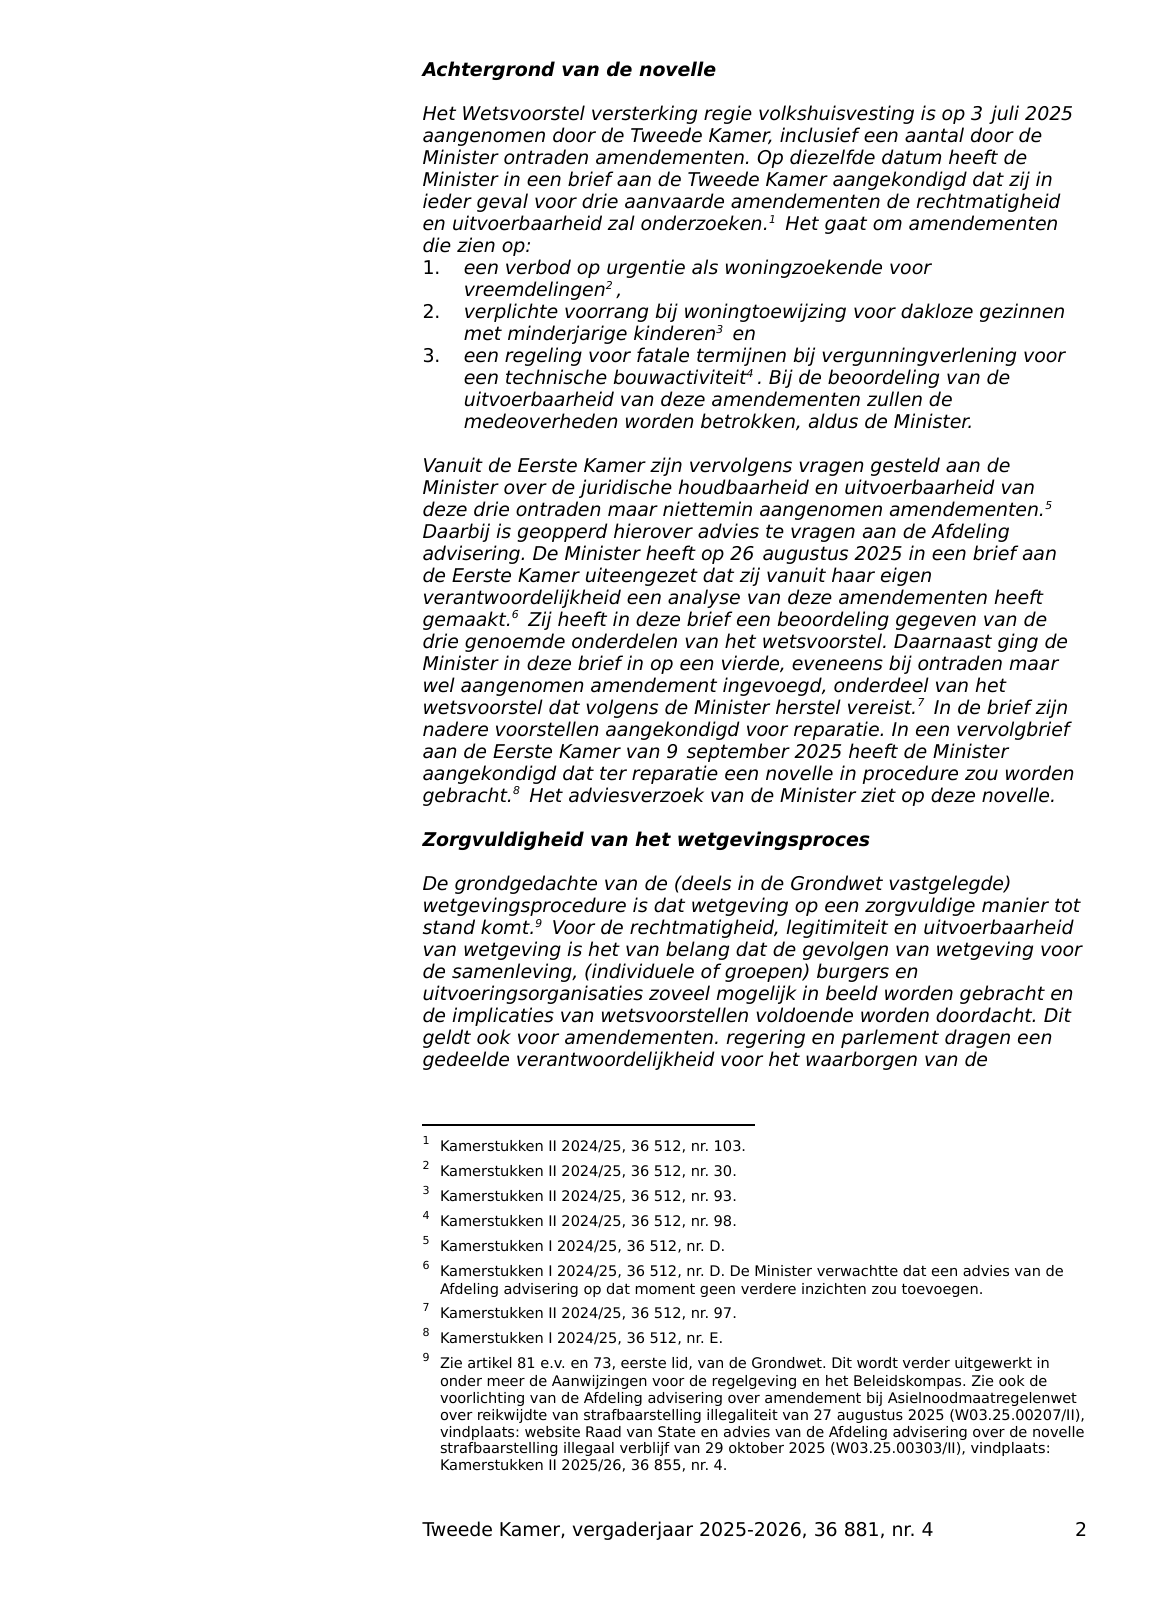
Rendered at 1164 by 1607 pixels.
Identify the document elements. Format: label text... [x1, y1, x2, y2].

text Vanuit de Eerste Kamer zijn vervolgens vragen gesteld aan de Minister over de juridische houdbaarheid en uitvoerbaarheid van deze drie ontraden maar niettemin aangenomen amendementen. Daarbij is geopperd hierover advies te vragen aan de Afdeling advisering. De Minister heeft op 26 augustus 2025 in een brief aan de Eerste Kamer uiteengezet dat zij vanuit haar eigen verantwoordelijkheid een analyse van deze amendementen heeft gemaakt. Zij heeft in deze brief een beoordeling gegeven van de drie genoemde onderdelen van het wetsvoorstel. Daarnaast ging de Minister in deze brief in op een vierde, eveneens bij ontraden maar wel aangenomen amendement ingevoegd, onderdeel van het wetsvoorstel dat volgens de Minister herstel vereist. In de brief zijn nadere voorstellen aangekondigd voor reparatie. In een vervolgbrief aan de Eerste Kamer van 9 september 2025 heeft de Minister aangekondigd dat ter reparatie een novelle in procedure zou worden gebracht. Het adviesverzoek van de Minister ziet op deze novelle. [422, 455, 1087, 807]
text 3. een regeling voor fatale termijnen bij vergunningverlening voor een technische bouwactiviteit. Bij de beoordeling van de uitvoerbaarheid van deze amendementen zullen de medeoverheden worden betrokken, aldus de Minister. [422, 345, 1087, 433]
subtitle Achtergrond van de novelle [422, 59, 1087, 81]
text Kamerstukken I 2024/25, 36 512, nr. D. [422, 1234, 1087, 1256]
text 1. een verbod op urgentie als woningzoekende voor vreemdelingen, [422, 257, 1087, 301]
text Kamerstukken II 2024/25, 36 512, nr. 93. [422, 1184, 1087, 1206]
subtitle Zorgvuldigheid van het wetgevingsproces [422, 829, 1087, 851]
text Kamerstukken II 2024/25, 36 512, nr. 97. [422, 1301, 1087, 1323]
text Het Wetsvoorstel versterking regie volkshuisvesting is op 3 juli 2025 aangenomen door de Tweede Kamer, inclusief een aantal door de Minister ontraden amendementen. Op diezelfde datum heeft de Minister in een brief aan de Tweede Kamer aangekondigd dat zij in ieder geval voor drie aanvaarde amendementen de rechtmatigheid en uitvoerbaarheid zal onderzoeken. Het gaat om amendementen die zien op: [422, 103, 1087, 257]
text Kamerstukken II 2024/25, 36 512, nr. 98. [422, 1209, 1087, 1231]
text Kamerstukken I 2024/25, 36 512, nr. E. [422, 1326, 1087, 1348]
text Zie artikel 81 e.v. en 73, eerste lid, van de Grondwet. Dit wordt verder uitgewerkt in onder meer de Aanwijzingen voor de regelgeving en het Beleidskompas. Zie ook de voorlichting van de Afdeling advisering over amendement bij Asielnoodmaatregelenwet over reikwijdte van strafbaarstelling illegaliteit van 27 augustus 2025 (W03.25.00207/II), vindplaats: website Raad van State en advies van de Afdeling advisering over de novelle strafbaarstelling illegaal verblijf van 29 oktober 2025 (W03.25.00303/II), vindplaats: Kamerstukken II 2025/26, 36 855, nr. 4. [422, 1351, 1087, 1474]
text De grondgedachte van de (deels in de Grondwet vastgelegde) wetgevingsprocedure is dat wetgeving op een zorgvuldige manier tot stand komt. Voor de rechtmatigheid, legitimiteit en uitvoerbaarheid van wetgeving is het van belang dat de gevolgen van wetgeving voor de samenleving, (individuele of groepen) burgers en uitvoeringsorganisaties zoveel mogelijk in beeld worden gebracht en de implicaties van wetsvoorstellen voldoende worden doordacht. Dit geldt ook voor amendementen. regering en parlement dragen een gedeelde verantwoordelijkheid voor het waarborgen van de [422, 873, 1087, 1071]
text Kamerstukken II 2024/25, 36 512, nr. 30. [422, 1159, 1087, 1181]
text Kamerstukken II 2024/25, 36 512, nr. 103. [422, 1134, 1087, 1156]
text Kamerstukken I 2024/25, 36 512, nr. D. De Minister verwachtte dat een advies van de Afdeling advisering op dat moment geen verdere inzichten zou toevoegen. [422, 1259, 1087, 1298]
text 2. verplichte voorrang bij woningtoewijzing voor dakloze gezinnen met minderjarige kinderen en [422, 301, 1087, 345]
